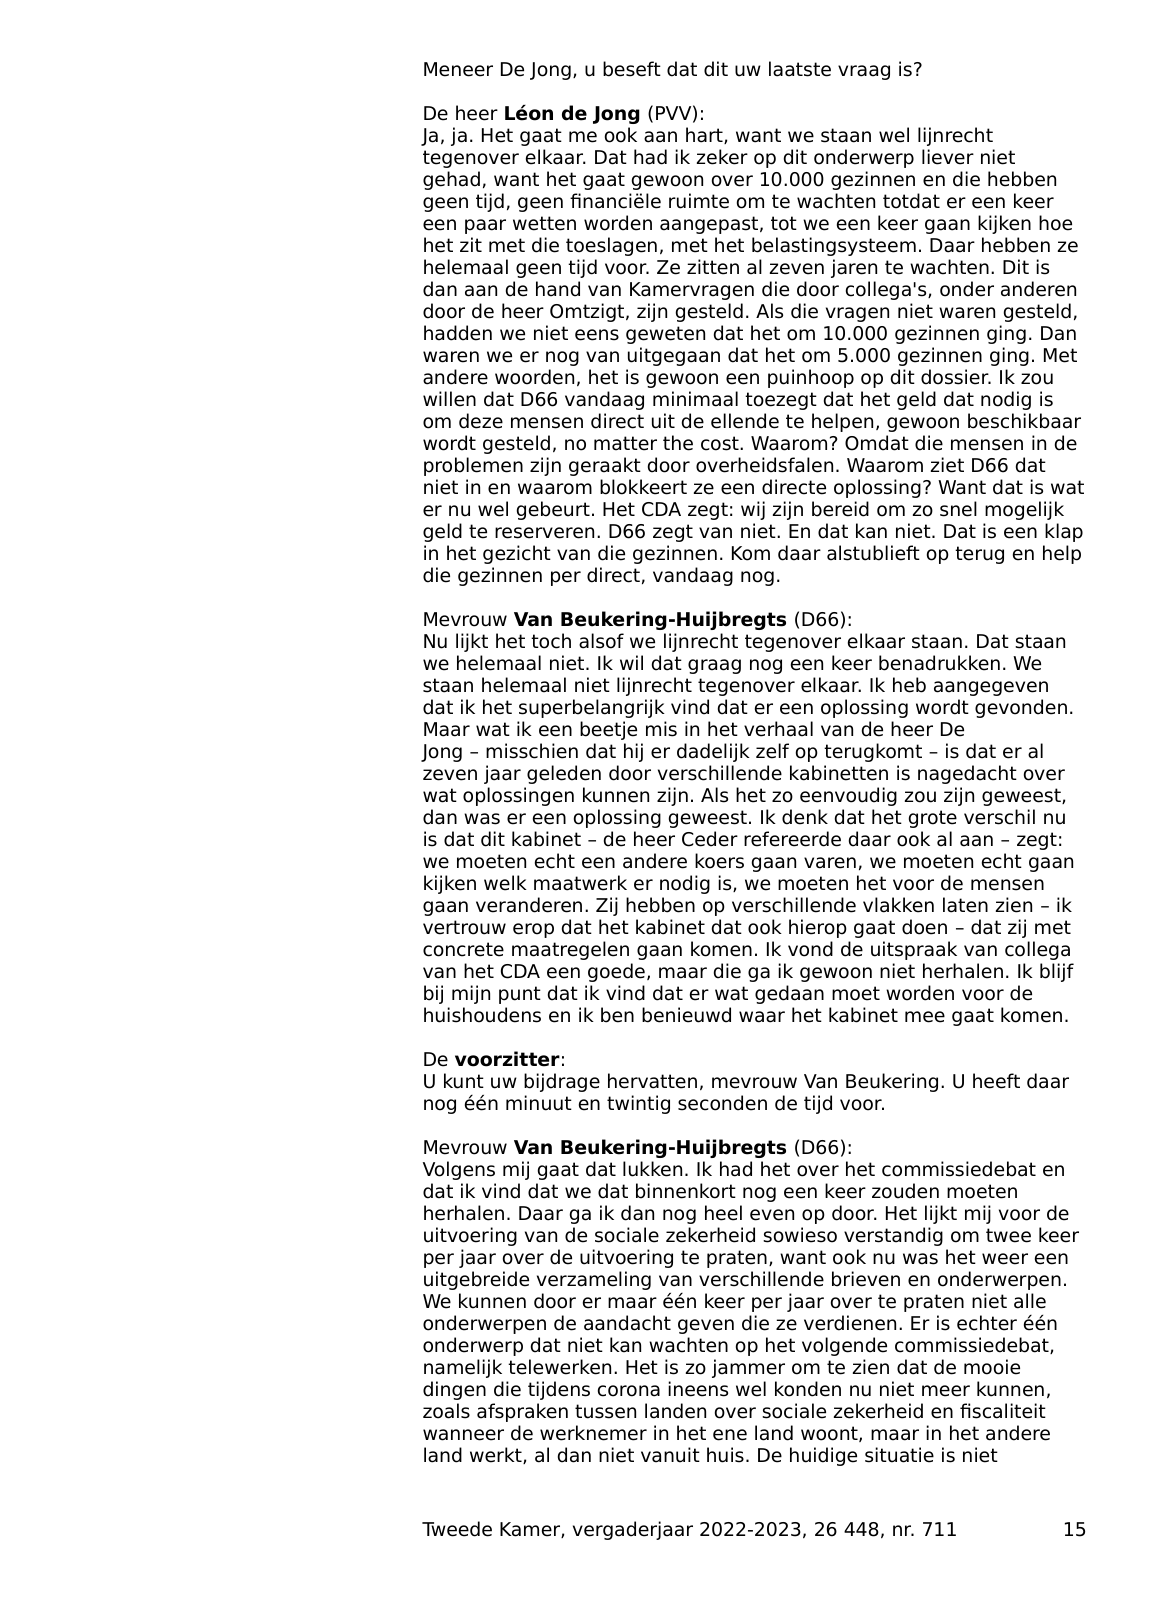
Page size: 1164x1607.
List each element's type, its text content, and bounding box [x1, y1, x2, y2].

text De heer Léon de Jong (PVV): [422, 103, 1087, 125]
text Mevrouw Van Beukering-Huijbregts (D66): [422, 1137, 1087, 1159]
text Ja, ja. Het gaat me ook aan hart, want we staan wel lijnrecht tegenover elkaar. Dat had ik zeker op dit onderwerp liever niet gehad, want het gaat gewoon over 10.000 gezinnen en die hebben geen tijd, geen financiële ruimte om te wachten totdat er een keer een paar wetten worden aangepast, tot we een keer gaan kijken hoe het zit met die toeslagen, met het belastingsysteem. Daar hebben ze helemaal geen tijd voor. Ze zitten al zeven jaren te wachten. Dit is dan aan de hand van Kamervragen die door collega's, onder anderen door de heer Omtzigt, zijn gesteld. Als die vragen niet waren gesteld, hadden we niet eens geweten dat het om 10.000 gezinnen ging. Dan waren we er nog van uitgegaan dat het om 5.000 gezinnen ging. Met andere woorden, het is gewoon een puinhoop op dit dossier. Ik zou willen dat D66 vandaag minimaal toezegt dat het geld dat nodig is om deze mensen direct uit de ellende te helpen, gewoon beschikbaar wordt gesteld, no matter the cost. Waarom? Omdat die mensen in de problemen zijn geraakt door overheidsfalen. Waarom ziet D66 dat niet in en waarom blokkeert ze een directe oplossing? Want dat is wat er nu wel gebeurt. Het CDA zegt: wij zijn bereid om zo snel mogelijk geld te reserveren. D66 zegt van niet. En dat kan niet. Dat is een klap in het gezicht van die gezinnen. Kom daar alstublieft op terug en help die gezinnen per direct, vandaag nog. [422, 125, 1087, 587]
text Meneer De Jong, u beseft dat dit uw laatste vraag is? [422, 59, 1087, 81]
text Nu lijkt het toch alsof we lijnrecht tegenover elkaar staan. Dat staan we helemaal niet. Ik wil dat graag nog een keer benadrukken. We staan helemaal niet lijnrecht tegenover elkaar. Ik heb aangegeven dat ik het superbelangrijk vind dat er een oplossing wordt gevonden. Maar wat ik een beetje mis in het verhaal van de heer De Jong – misschien dat hij er dadelijk zelf op terugkomt – is dat er al zeven jaar geleden door verschillende kabinetten is nagedacht over wat oplossingen kunnen zijn. Als het zo eenvoudig zou zijn geweest, dan was er een oplossing geweest. Ik denk dat het grote verschil nu is dat dit kabinet – de heer Ceder refereerde daar ook al aan – zegt: we moeten echt een andere koers gaan varen, we moeten echt gaan kijken welk maatwerk er nodig is, we moeten het voor de mensen gaan veranderen. Zij hebben op verschillende vlakken laten zien – ik vertrouw erop dat het kabinet dat ook hierop gaat doen – dat zij met concrete maatregelen gaan komen. Ik vond de uitspraak van collega van het CDA een goede, maar die ga ik gewoon niet herhalen. Ik blijf bij mijn punt dat ik vind dat er wat gedaan moet worden voor de huishoudens en ik ben benieuwd waar het kabinet mee gaat komen. [422, 631, 1087, 1027]
text Mevrouw Van Beukering-Huijbregts (D66): [422, 609, 1087, 631]
text De voorzitter: [422, 1049, 1087, 1071]
text Volgens mij gaat dat lukken. Ik had het over het commissiedebat en dat ik vind dat we dat binnenkort nog een keer zouden moeten herhalen. Daar ga ik dan nog heel even op door. Het lijkt mij voor de uitvoering van de sociale zekerheid sowieso verstandig om twee keer per jaar over de uitvoering te praten, want ook nu was het weer een uitgebreide verzameling van verschillende brieven en onderwerpen. We kunnen door er maar één keer per jaar over te praten niet alle onderwerpen de aandacht geven die ze verdienen. Er is echter één onderwerp dat niet kan wachten op het volgende commissiedebat, namelijk telewerken. Het is zo jammer om te zien dat de mooie dingen die tijdens corona ineens wel konden nu niet meer kunnen, zoals afspraken tussen landen over sociale zekerheid en fiscaliteit wanneer de werknemer in het ene land woont, maar in het andere land werkt, al dan niet vanuit huis. De huidige situatie is niet [422, 1159, 1087, 1467]
text U kunt uw bijdrage hervatten, mevrouw Van Beukering. U heeft daar nog één minuut en twintig seconden de tijd voor. [422, 1071, 1087, 1115]
